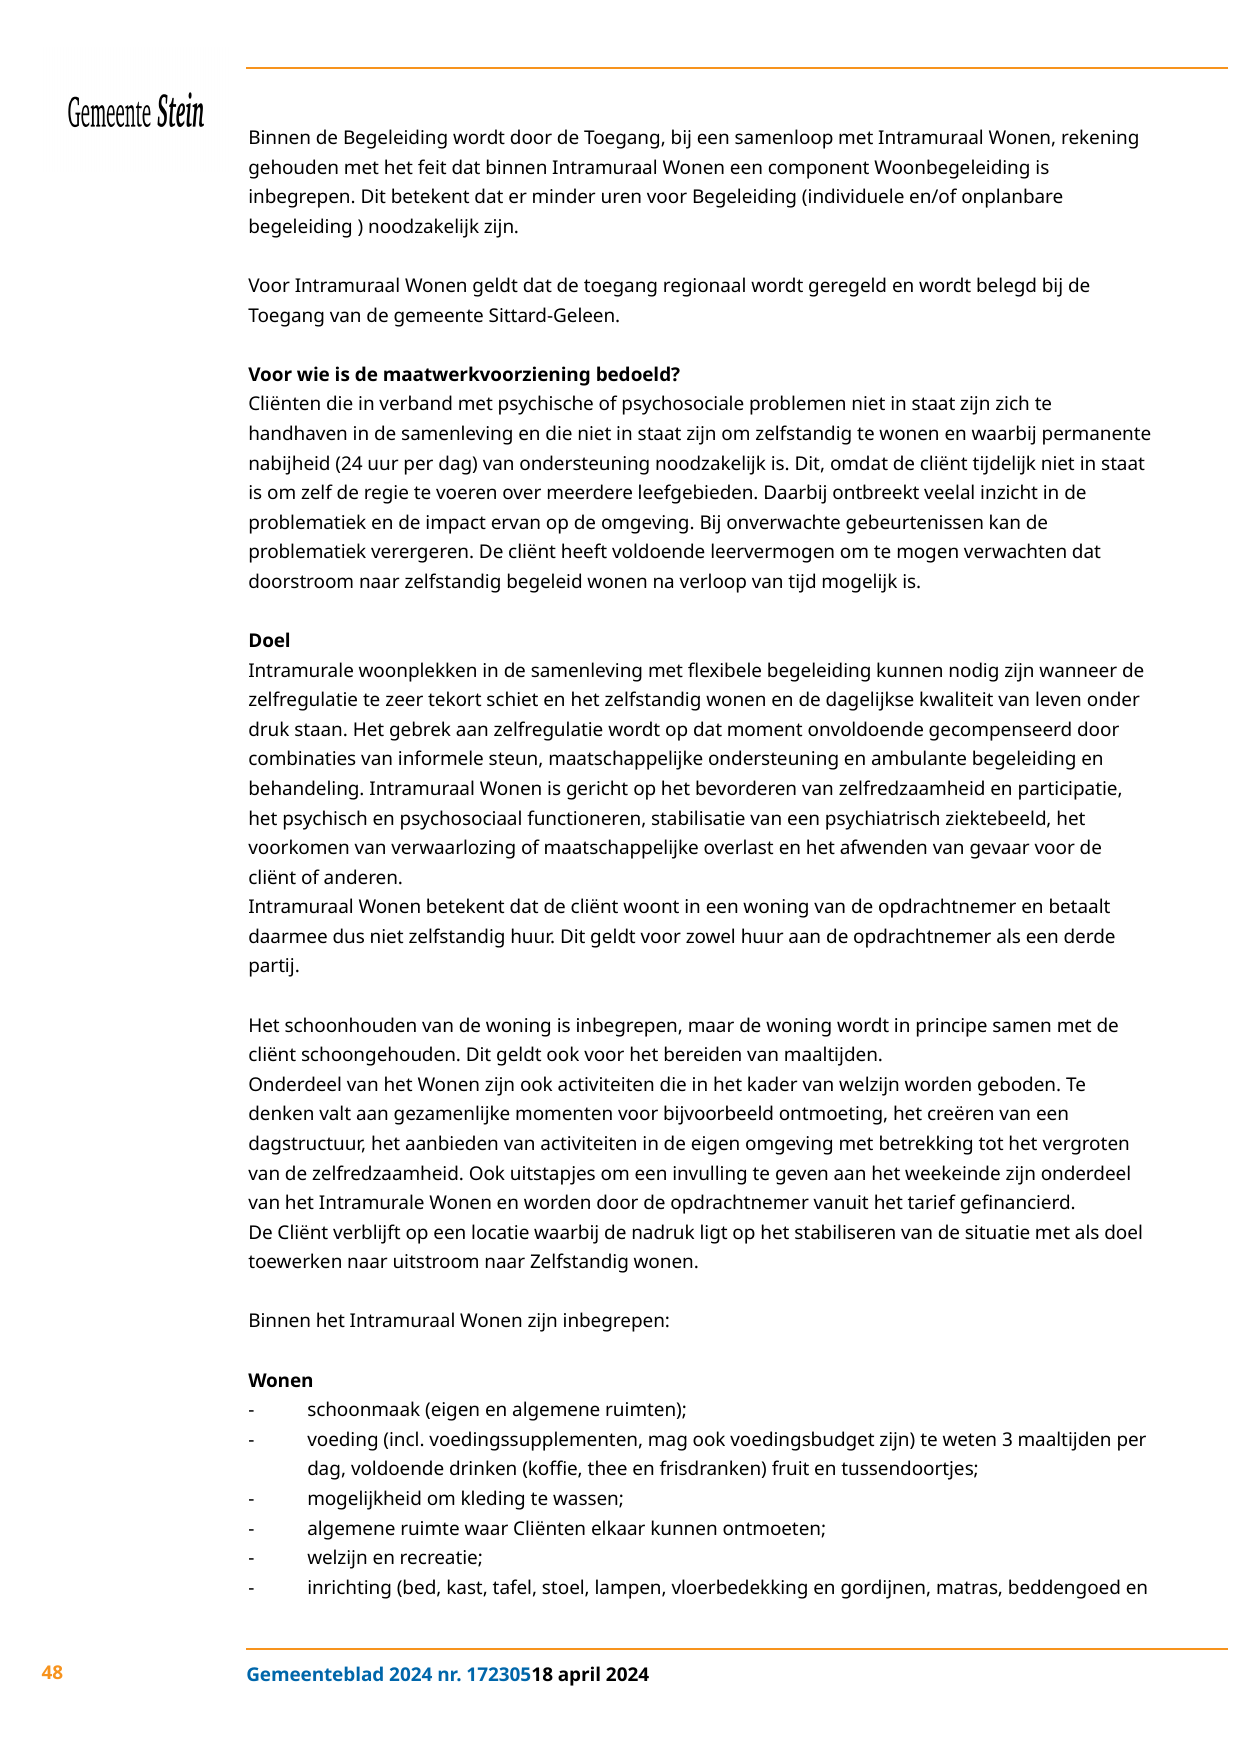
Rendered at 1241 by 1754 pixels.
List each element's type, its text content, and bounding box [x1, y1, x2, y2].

text Doel [248, 627, 1152, 653]
text Voor wie is de maatwerkvoorziening bedoeld? [248, 361, 1152, 387]
text Het schoonhouden van de woning is inbegrepen, maar de woning wordt in principe samen met de cliënt schoongehouden. Dit geldt ook voor het bereiden van maaltijden. [248, 1012, 1152, 1067]
list inrichting (bed, kast, tafel, stoel, lampen, vloerbedekking en gordijnen, matras, beddengoed en [248, 1574, 1152, 1600]
picture [41, 47, 231, 172]
list voeding (incl. voedingssupplementen, mag ook voedingsbudget zijn) te weten 3 maaltijden per dag, voldoende drinken (koffie, thee en frisdranken) fruit en tussendoortjes; [248, 1426, 1152, 1481]
list mogelijkheid om kleding te wassen; [248, 1485, 1152, 1511]
text Intramurale woonplekken in de samenleving met flexibele begeleiding kunnen nodig zijn wanneer de zelfregulatie te zeer tekort schiet en het zelfstandig wonen en de dagelijkse kwaliteit van leven onder druk staan. Het gebrek aan zelfregulatie wordt op dat moment onvoldoende gecompenseerd door combinaties van informele steun, maatschappelijke ondersteuning en ambulante begeleiding en behandeling. Intramuraal Wonen is gericht op het bevorderen van zelfredzaamheid en participatie, het psychisch en psychosociaal functioneren, stabilisatie van een psychiatrisch ziektebeeld, het voorkomen van verwaarlozing of maatschappelijke overlast en het afwenden van gevaar voor de cliënt of anderen. [248, 657, 1152, 890]
text Binnen het Intramuraal Wonen zijn inbegrepen: [248, 1308, 1152, 1333]
text Intramuraal Wonen betekent dat de cliënt woont in een woning van de opdrachtnemer en betaalt daarmee dus niet zelfstandig huur. Dit geldt voor zowel huur aan de opdrachtnemer als een derde partij. [248, 893, 1152, 978]
text Cliënten die in verband met psychische of psychosociale problemen niet in staat zijn zich te handhaven in de samenleving en die niet in staat zijn om zelfstandig te wonen en waarbij permanente nabijheid (24 uur per dag) van ondersteuning noodzakelijk is. Dit, omdat de cliënt tijdelijk niet in staat is om zelf de regie te voeren over meerdere leefgebieden. Daarbij ontbreekt veelal inzicht in de problematiek en de impact ervan op de omgeving. Bij onverwachte gebeurtenissen kan de problematiek verergeren. De cliënt heeft voldoende leervermogen om te mogen verwachten dat doorstroom naar zelfstandig begeleid wonen na verloop van tijd mogelijk is. [248, 391, 1152, 594]
text Voor Intramuraal Wonen geldt dat de toegang regionaal wordt geregeld en wordt belegd bij de Toegang van de gemeente Sittard-Geleen. [248, 272, 1152, 328]
list schoonmaak (eigen en algemene ruimten); [248, 1396, 1152, 1422]
text Onderdeel van het Wonen zijn ook activiteiten die in het kader van welzijn worden geboden. Te denken valt aan gezamenlijke momenten voor bijvoorbeeld ontmoeting, het creëren van een dagstructuur, het aanbieden van activiteiten in de eigen omgeving met betrekking tot het vergroten van de zelfredzaamheid. Ook uitstapjes om een invulling te geven aan het weekeinde zijn onderdeel van het Intramurale Wonen en worden door de opdrachtnemer vanuit het tarief gefinancierd. [248, 1071, 1152, 1215]
text Wonen [248, 1367, 1152, 1393]
text Binnen de Begeleiding wordt door de Toegang, bij een samenloop met Intramuraal Wonen, rekening gehouden met het feit dat binnen Intramuraal Wonen een component Woonbegeleiding is inbegrepen. Dit betekent dat er minder uren voor Begeleiding (individuele en/of onplanbare begeleiding ) noodzakelijk zijn. [248, 124, 1152, 239]
list welzijn en recreatie; [248, 1544, 1152, 1570]
text De Cliënt verblijft op een locatie waarbij de nadruk ligt op het stabiliseren van de situatie met als doel toewerken naar uitstroom naar Zelfstandig wonen. [248, 1219, 1152, 1274]
list algemene ruimte waar Cliënten elkaar kunnen ontmoeten; [248, 1515, 1152, 1541]
